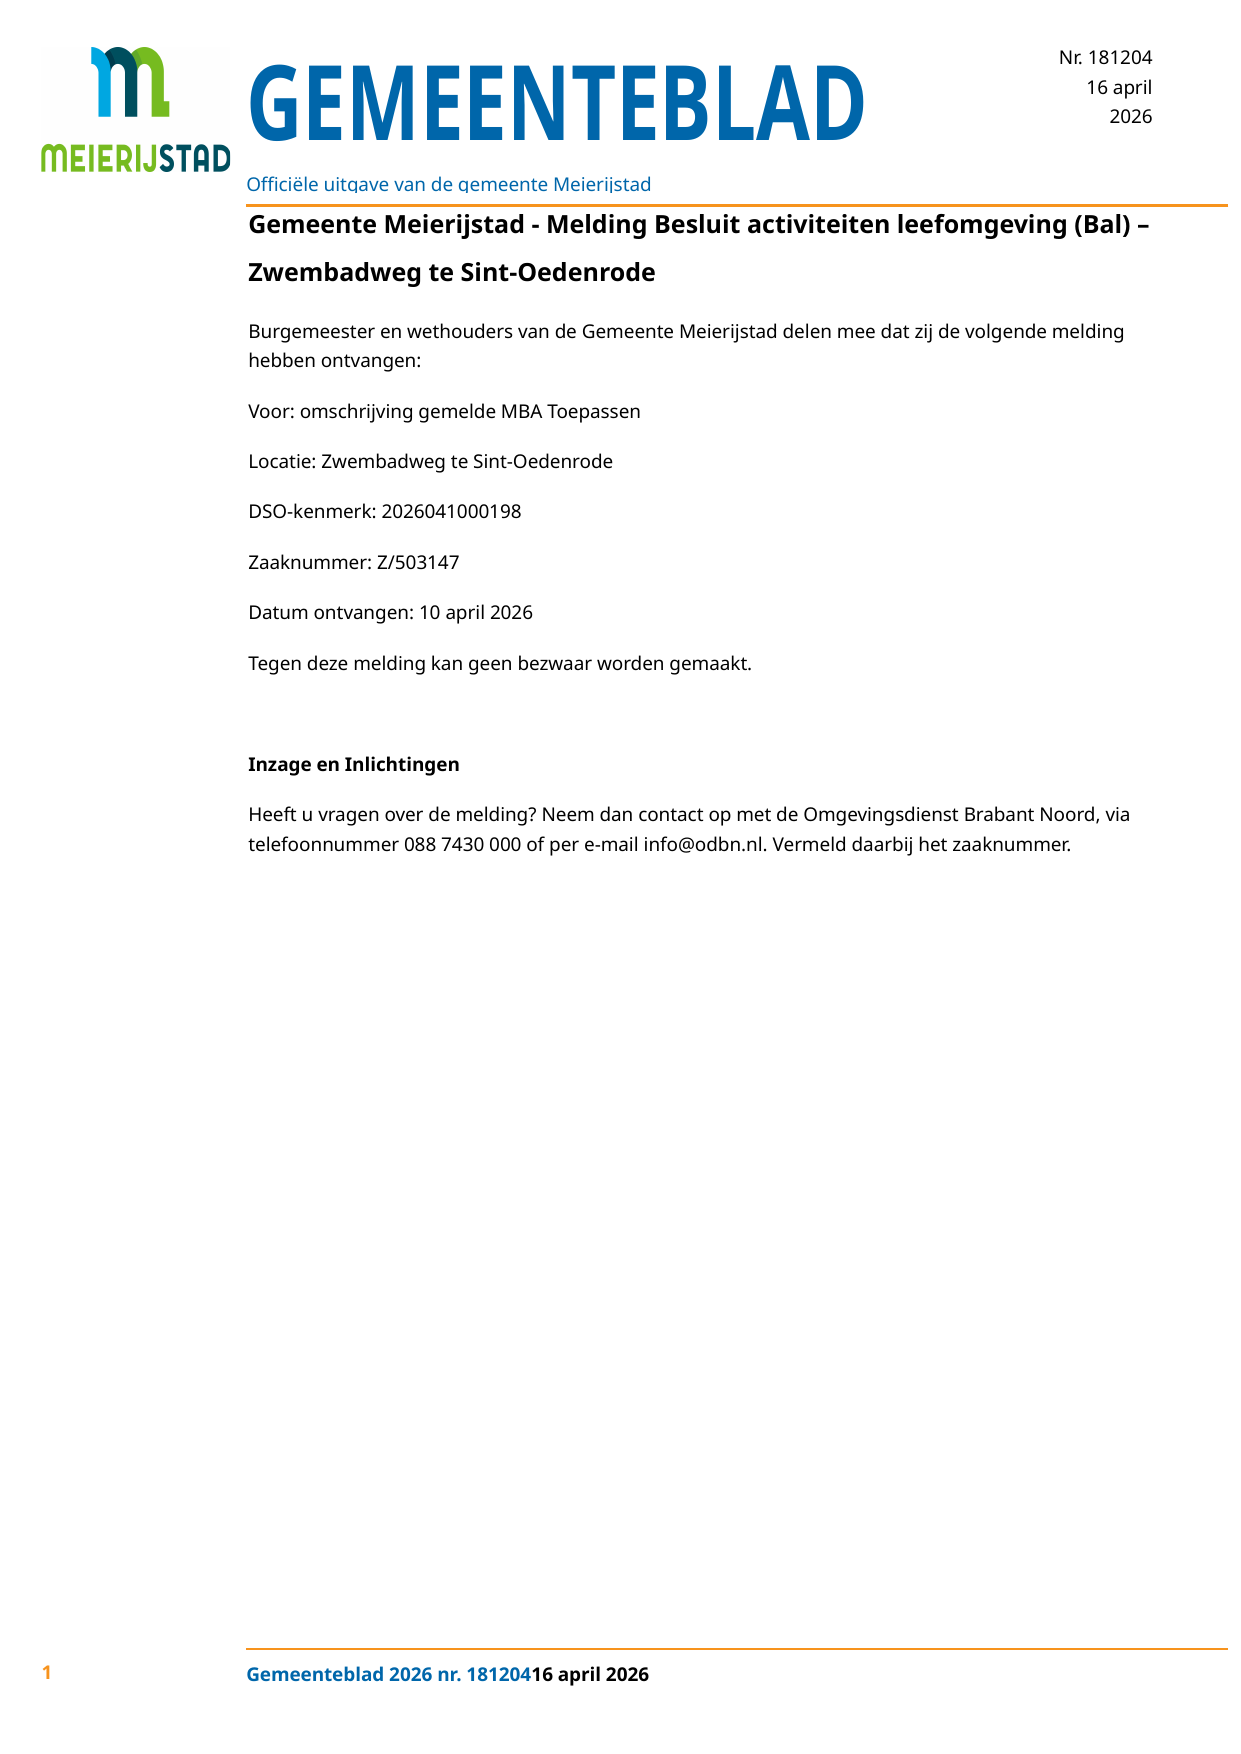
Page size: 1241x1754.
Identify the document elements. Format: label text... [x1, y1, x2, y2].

text Heeft u vragen over de melding? Neem dan contact op met de Omgevingsdienst Brabant Noord, via telefoonnummer 088 7430 000 of per e-mail info@odbn.nl. Vermeld daarbij het zaaknummer. [248, 801, 1152, 857]
text Burgemeester en wethouders van de Gemeente Meierijstad delen mee dat zij de volgende melding hebben ontvangen: [248, 318, 1152, 373]
text Voor: omschrijving gemelde MBA Toepassen [248, 398, 1152, 424]
text DSO-kenmerk: 2026041000198 [248, 499, 1152, 524]
text Inzage en Inlichtingen [248, 751, 1152, 777]
picture [41, 47, 231, 172]
text Gemeente Meierijstad - Melding Besluit activiteiten leefomgeving (Bal) – Zwembadweg te Sint-Oedenrode [248, 207, 1152, 288]
text Tegen deze melding kan geen bezwaar worden gemaakt. [248, 650, 1152, 676]
text Datum ontvangen: 10 april 2026 [248, 599, 1152, 625]
text Locatie: Zwembadweg te Sint-Oedenrode [248, 448, 1152, 474]
text Zaaknummer: Z/503147 [248, 549, 1152, 575]
